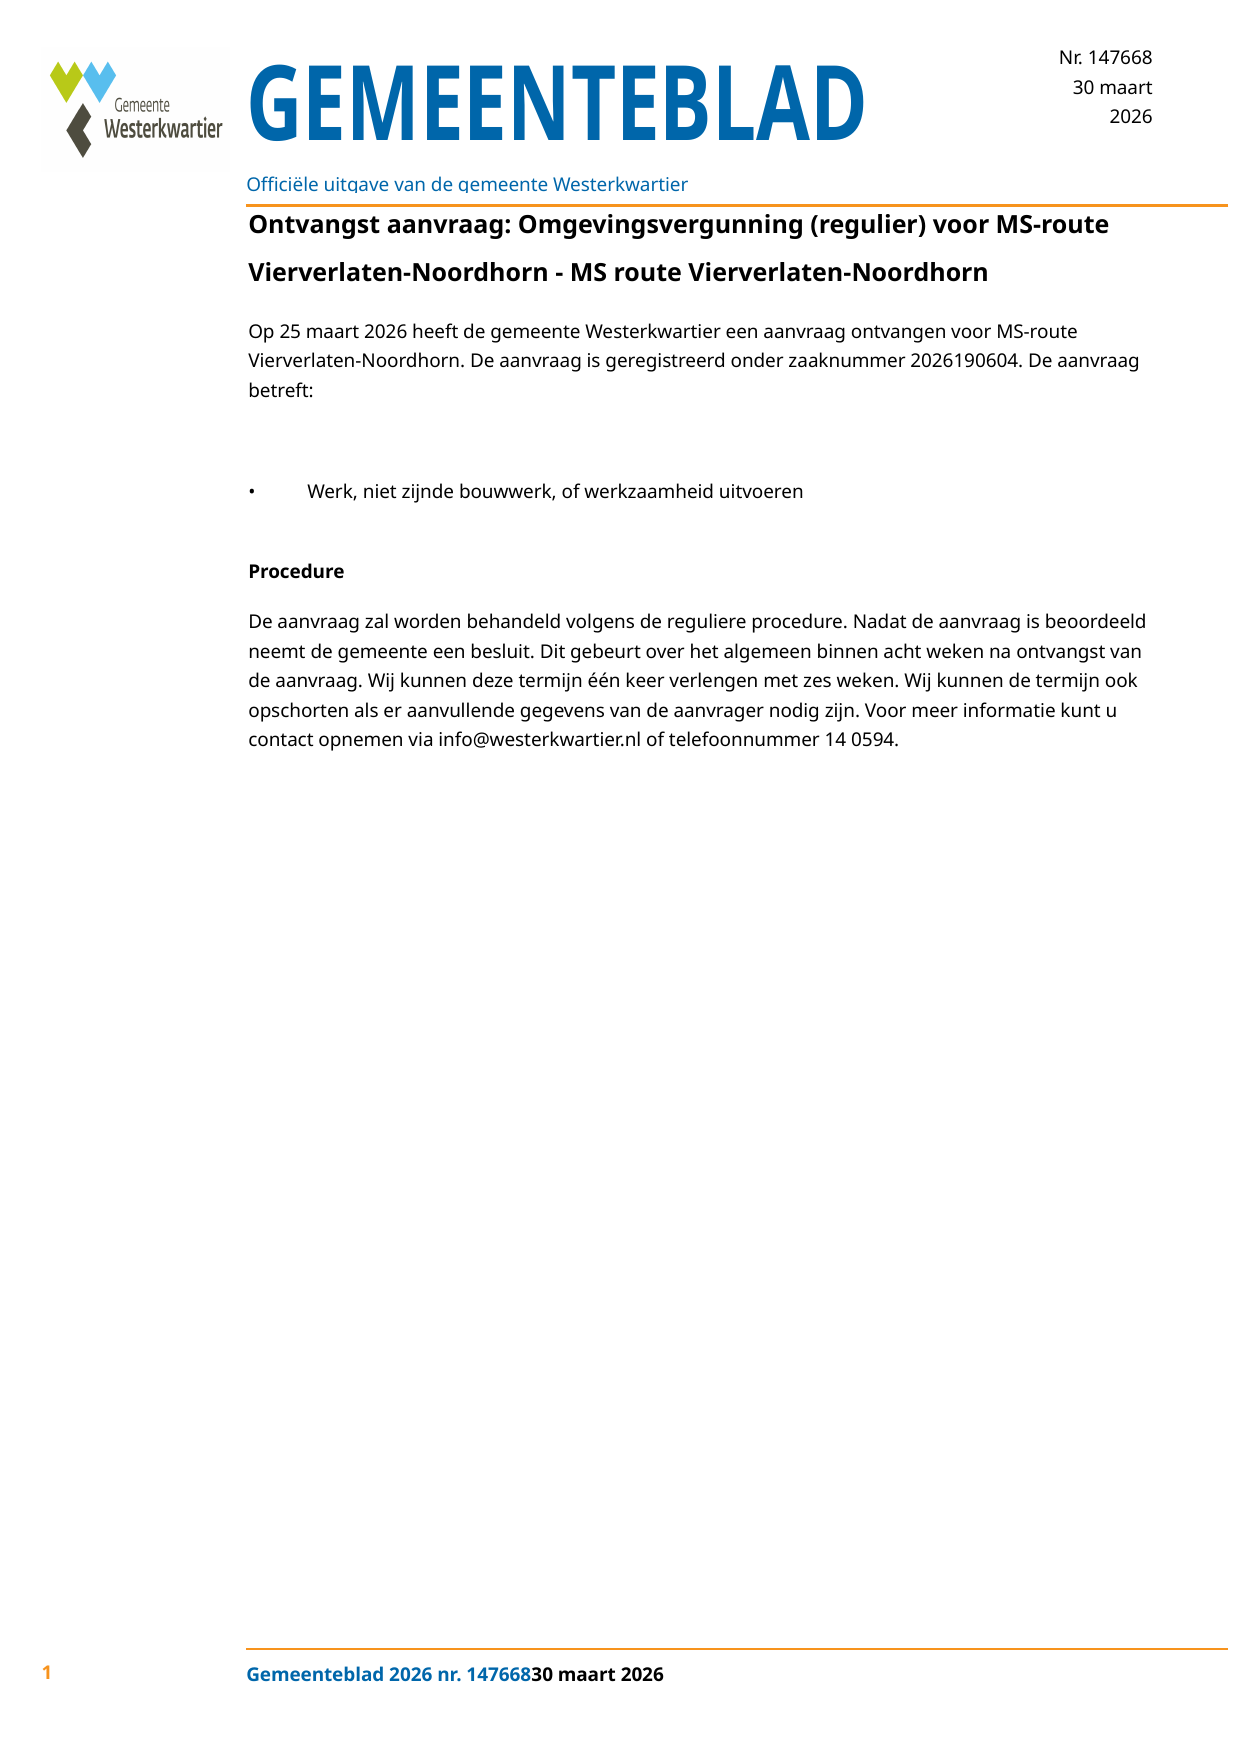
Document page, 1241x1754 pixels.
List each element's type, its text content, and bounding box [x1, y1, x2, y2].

text Ontvangst aanvraag: Omgevingsvergunning (regulier) voor MS-route Vierverlaten-Noordhorn - MS route Vierverlaten-Noordhorn [248, 207, 1152, 288]
text Op 25 maart 2026 heeft de gemeente Westerkwartier een aanvraag ontvangen voor MS-route Vierverlaten-Noordhorn. De aanvraag is geregistreerd onder zaaknummer 2026190604. De aanvraag betreft: [248, 318, 1152, 403]
text Procedure [248, 558, 1152, 584]
picture [41, 47, 231, 172]
text De aanvraag zal worden behandeld volgens de reguliere procedure. Nadat de aanvraag is beoordeeld neemt de gemeente een besluit. Dit gebeurt over het algemeen binnen acht weken na ontvangst van de aanvraag. Wij kunnen deze termijn één keer verlengen met zes weken. Wij kunnen de termijn ook opschorten als er aanvullende gegevens van de aanvrager nodig zijn. Voor meer informatie kunt u contact opnemen via info@westerkwartier.nl of telefoonnummer 14 0594. [248, 608, 1152, 752]
list Werk, niet zijnde bouwwerk, of werkzaamheid uitvoeren [248, 478, 1152, 504]
